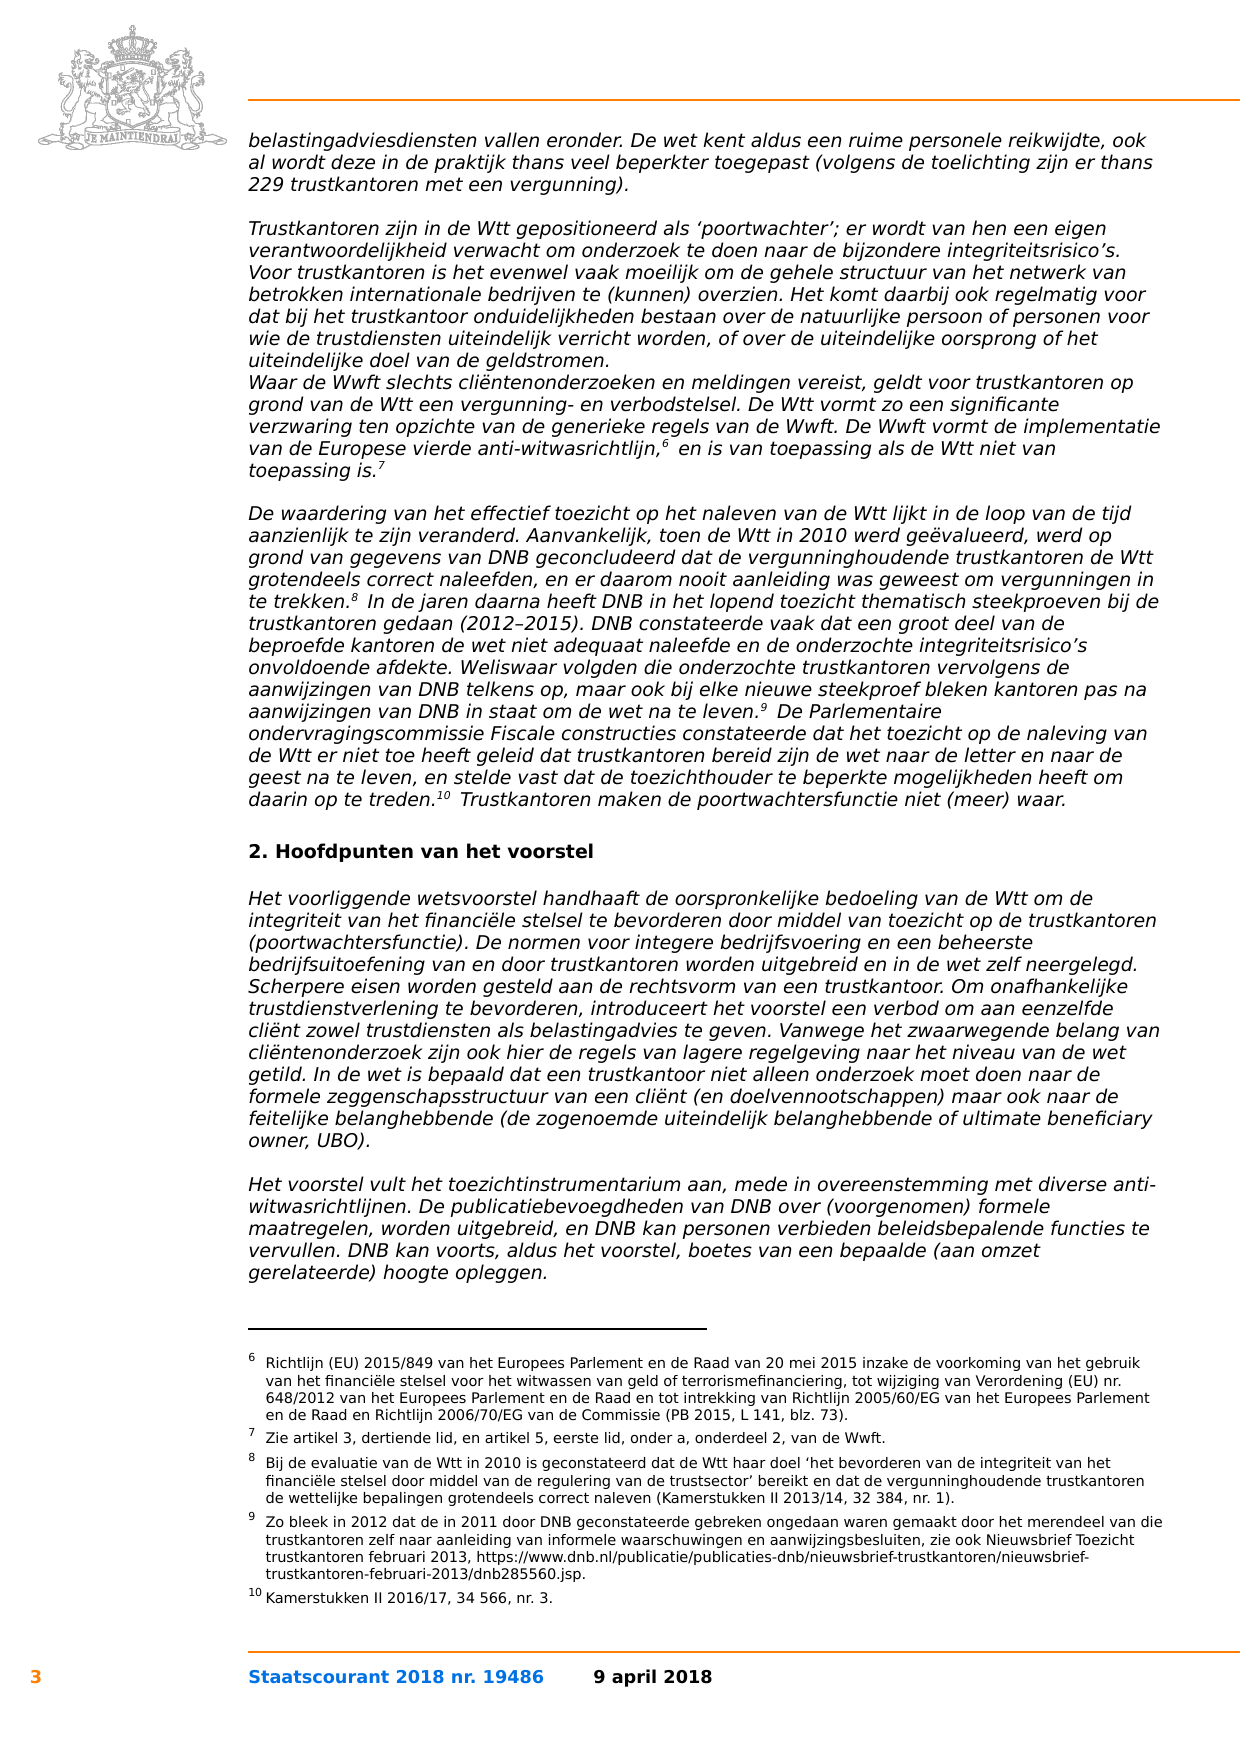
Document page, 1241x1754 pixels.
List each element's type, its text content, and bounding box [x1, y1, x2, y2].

text Bij de evaluatie van de Wtt in 2010 is geconstateerd dat de Wtt haar doel ‘het bevorderen van de integriteit van het financiële stelsel door middel van de regulering van de trustsector’ bereikt en dat de vergunninghoudende trustkantoren de wettelijke bepalingen grotendeels correct naleven (Kamerstukken II 2013/14, 32 384, nr. 1). [248, 1451, 1163, 1507]
text Het voorstel vult het toezichtinstrumentarium aan, mede in overeenstemming met diverse anti-witwasrichtlijnen. De publicatiebevoegdheden van DNB over (voorgenomen) formele maatregelen, worden uitgebreid, en DNB kan personen verbieden beleidsbepalende functies te vervullen. DNB kan voorts, aldus het voorstel, boetes van een bepaalde (aan omzet gerelateerde) hoogte opleggen. [248, 1174, 1163, 1283]
text Het voorliggende wetsvoorstel handhaaft de oorspronkelijke bedoeling van de Wtt om de integriteit van het financiële stelsel te bevorderen door middel van toezicht op de trustkantoren (poortwachtersfunctie). De normen voor integere bedrijfsvoering en een beheerste bedrijfsuitoefening van en door trustkantoren worden uitgebreid en in de wet zelf neergelegd. Scherpere eisen worden gesteld aan de rechtsvorm van een trustkantoor. Om onafhankelijke trustdienstverlening te bevorderen, introduceert het voorstel een verbod om aan eenzelfde cliënt zowel trustdiensten als belastingadvies te geven. Vanwege het zwaarwegende belang van cliëntenonderzoek zijn ook hier de regels van lagere regelgeving naar het niveau van de wet getild. In de wet is bepaald dat een trustkantoor niet alleen onderzoek moet doen naar de formele zeggenschapsstructuur van een cliënt (en doelvennootschappen) maar ook naar de feitelijke belanghebbende (de zogenoemde uiteindelijk belanghebbende of ultimate beneficiary owner, UBO). [248, 888, 1163, 1152]
text belastingadviesdiensten vallen eronder. De wet kent aldus een ruime personele reikwijdte, ook al wordt deze in de praktijk thans veel beperkter toegepast (volgens de toelichting zijn er thans 229 trustkantoren met een vergunning). [248, 130, 1163, 196]
subtitle 2. Hoofdpunten van het voorstel [248, 841, 1163, 863]
text Waar de Wwft slechts cliëntenonderzoeken en meldingen vereist, geldt voor trustkantoren op grond van de Wtt een vergunning- en verbodstelsel. De Wtt vormt zo een significante verzwaring ten opzichte van de generieke regels van de Wwft. De Wwft vormt de implementatie van de Europese vierde anti-witwasrichtlijn, en is van toepassing als de Wtt niet van toepassing is. [248, 372, 1163, 481]
picture [38, 25, 227, 150]
text Kamerstukken II 2016/17, 34 566, nr. 3. [248, 1586, 1163, 1608]
text Zie artikel 3, dertiende lid, en artikel 5, eerste lid, onder a, onderdeel 2, van de Wwft. [248, 1426, 1163, 1448]
text Zo bleek in 2012 dat de in 2011 door DNB geconstateerde gebreken ongedaan waren gemaakt door het merendeel van die trustkantoren zelf naar aanleiding van informele waarschuwingen en aanwijzingsbesluiten, zie ook Nieuwsbrief Toezicht trustkantoren februari 2013, https://www.dnb.nl/publicatie/publicaties-dnb/nieuwsbrief-trustkantoren/nieuwsbrief-trustkantoren-februari-2013/dnb285560.jsp. [248, 1510, 1163, 1583]
text Richtlijn (EU) 2015/849 van het Europees Parlement en de Raad van 20 mei 2015 inzake de voorkoming van het gebruik van het financiële stelsel voor het witwassen van geld of terrorismefinanciering, tot wijziging van Verordening (EU) nr. 648/2012 van het Europees Parlement en de Raad en tot intrekking van Richtlijn 2005/60/EG van het Europees Parlement en de Raad en Richtlijn 2006/70/EG van de Commissie (PB 2015, L 141, blz. 73). [248, 1351, 1163, 1423]
text Trustkantoren zijn in de Wtt gepositioneerd als ‘poortwachter’; er wordt van hen een eigen verantwoordelijkheid verwacht om onderzoek te doen naar de bijzondere integriteitsrisico’s. Voor trustkantoren is het evenwel vaak moeilijk om de gehele structuur van het netwerk van betrokken internationale bedrijven te (kunnen) overzien. Het komt daarbij ook regelmatig voor dat bij het trustkantoor onduidelijkheden bestaan over de natuurlijke persoon of personen voor wie de trustdiensten uiteindelijk verricht worden, of over de uiteindelijke oorsprong of het uiteindelijke doel van de geldstromen. [248, 218, 1163, 372]
text De waardering van het effectief toezicht op het naleven van de Wtt lijkt in de loop van de tijd aanzienlijk te zijn veranderd. Aanvankelijk, toen de Wtt in 2010 werd geëvalueerd, werd op grond van gegevens van DNB geconcludeerd dat de vergunninghoudende trustkantoren de Wtt grotendeels correct naleefden, en er daarom nooit aanleiding was geweest om vergunningen in te trekken. In de jaren daarna heeft DNB in het lopend toezicht thematisch steekproeven bij de trustkantoren gedaan (2012–2015). DNB constateerde vaak dat een groot deel van de beproefde kantoren de wet niet adequaat naleefde en de onderzochte integriteitsrisico’s onvoldoende afdekte. Weliswaar volgden die onderzochte trustkantoren vervolgens de aanwijzingen van DNB telkens op, maar ook bij elke nieuwe steekproef bleken kantoren pas na aanwijzingen van DNB in staat om de wet na te leven. De Parlementaire ondervragingscommissie Fiscale constructies constateerde dat het toezicht op de naleving van de Wtt er niet toe heeft geleid dat trustkantoren bereid zijn de wet naar de letter en naar de geest na te leven, en stelde vast dat de toezichthouder te beperkte mogelijkheden heeft om daarin op te treden. Trustkantoren maken de poortwachtersfunctie niet (meer) waar. [248, 503, 1163, 811]
